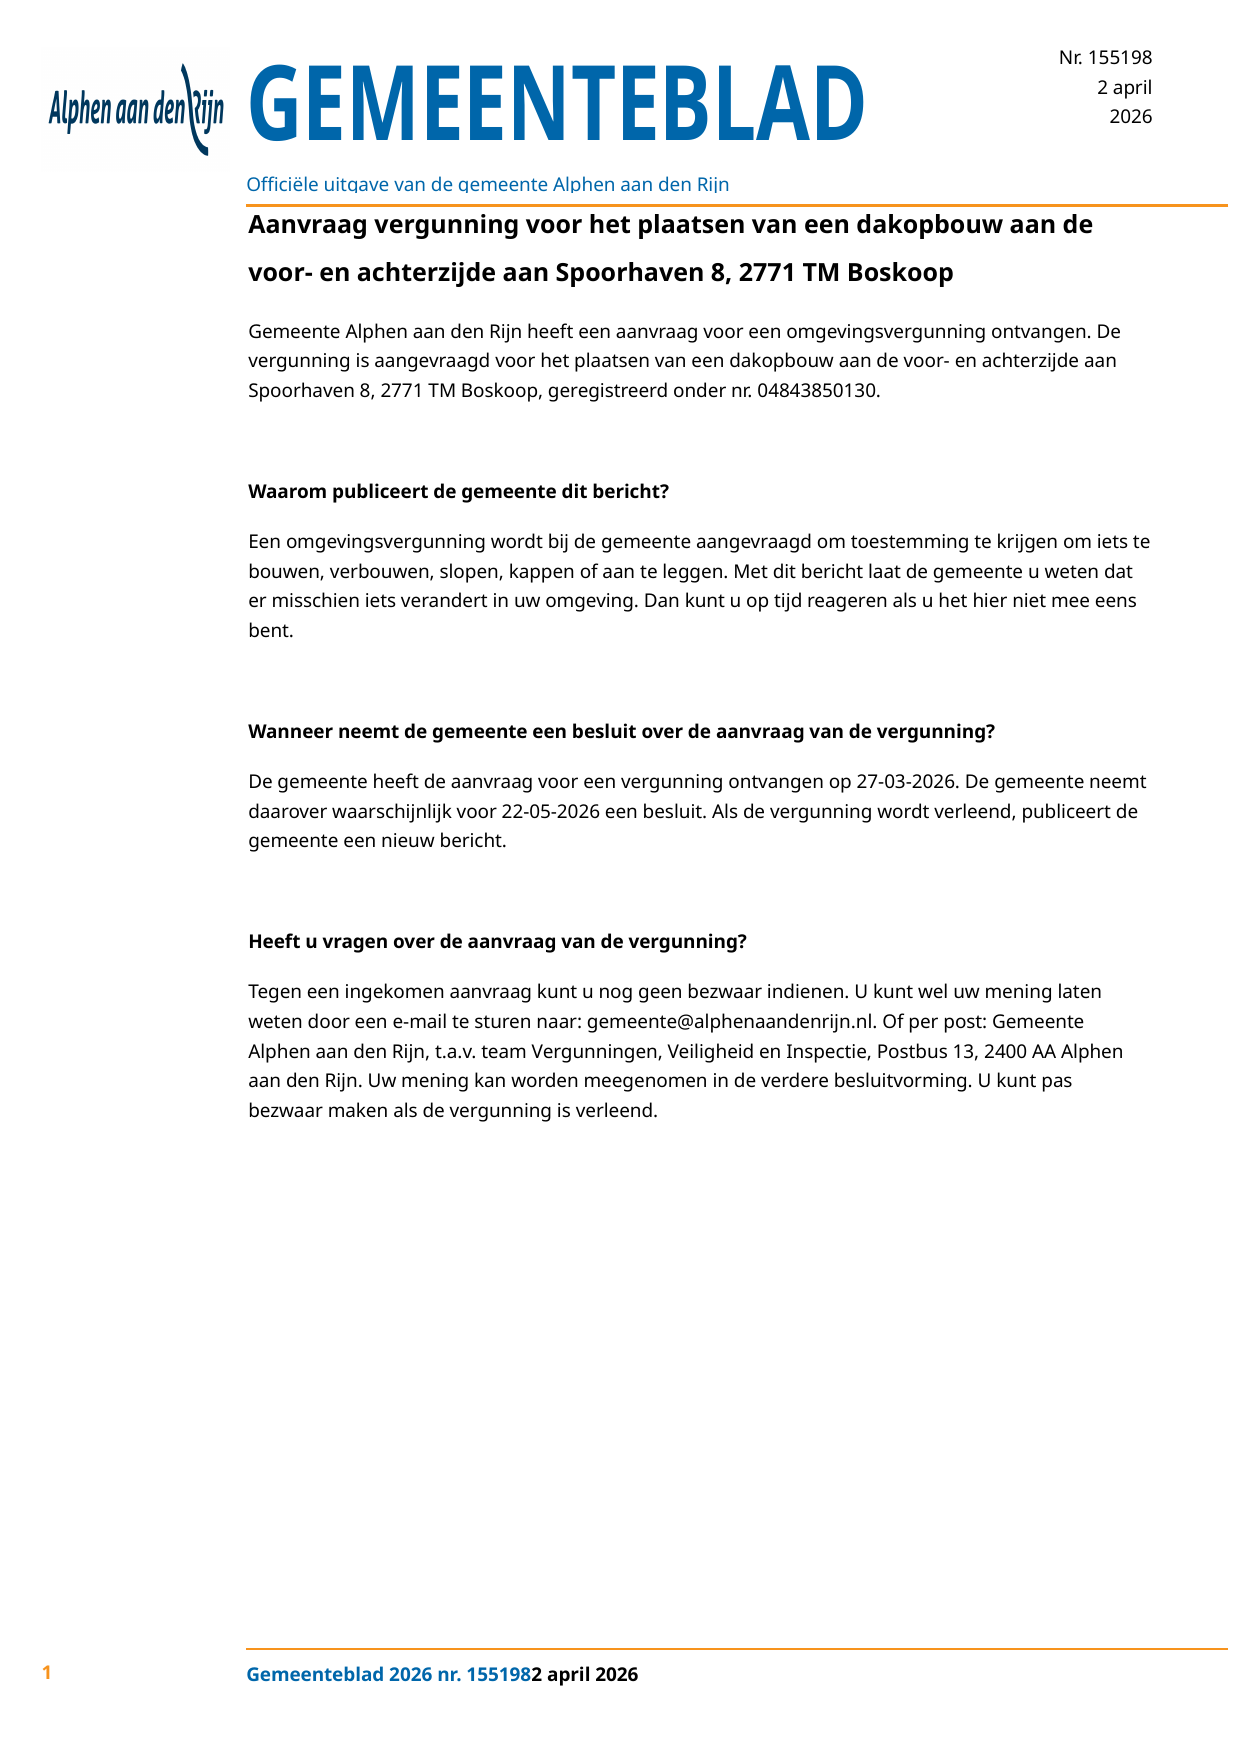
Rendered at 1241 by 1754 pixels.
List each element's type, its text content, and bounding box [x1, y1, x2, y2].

text Heeft u vragen over de aanvraag van de vergunning? [248, 928, 1152, 954]
text Wanneer neemt de gemeente een besluit over de aanvraag van de vergunning? [248, 718, 1152, 744]
text Waarom publiceert de gemeente dit bericht? [248, 478, 1152, 504]
text Een omgevingsvergunning wordt bij de gemeente aangevraagd om toestemming te krijgen om iets te bouwen, verbouwen, slopen, kappen of aan te leggen. Met dit bericht laat de gemeente u weten dat er misschien iets verandert in uw omgeving. Dan kunt u op tijd reageren als u het hier niet mee eens bent. [248, 528, 1152, 643]
text Gemeente Alphen aan den Rijn heeft een aanvraag voor een omgevingsvergunning ontvangen. De vergunning is aangevraagd voor het plaatsen van een dakopbouw aan de voor- en achterzijde aan Spoorhaven 8, 2771 TM Boskoop, geregistreerd onder nr. 04843850130. [248, 318, 1152, 403]
text Tegen een ingekomen aanvraag kunt u nog geen bezwaar indienen. U kunt wel uw mening laten weten door een e-mail te sturen naar: gemeente@alphenaandenrijn.nl. Of per post: Gemeente Alphen aan den Rijn, t.a.v. team Vergunningen, Veiligheid en Inspectie, Postbus 13, 2400 AA Alphen aan den Rijn. Uw mening kan worden meegenomen in de verdere besluitvorming. U kunt pas bezwaar maken als de vergunning is verleend. [248, 979, 1152, 1123]
picture [41, 47, 231, 172]
text Aanvraag vergunning voor het plaatsen van een dakopbouw aan de voor- en achterzijde aan Spoorhaven 8, 2771 TM Boskoop [248, 207, 1152, 288]
text De gemeente heeft de aanvraag voor een vergunning ontvangen op 27-03-2026. De gemeente neemt daarover waarschijnlijk voor 22-05-2026 een besluit. Als de vergunning wordt verleend, publiceert de gemeente een nieuw bericht. [248, 768, 1152, 853]
